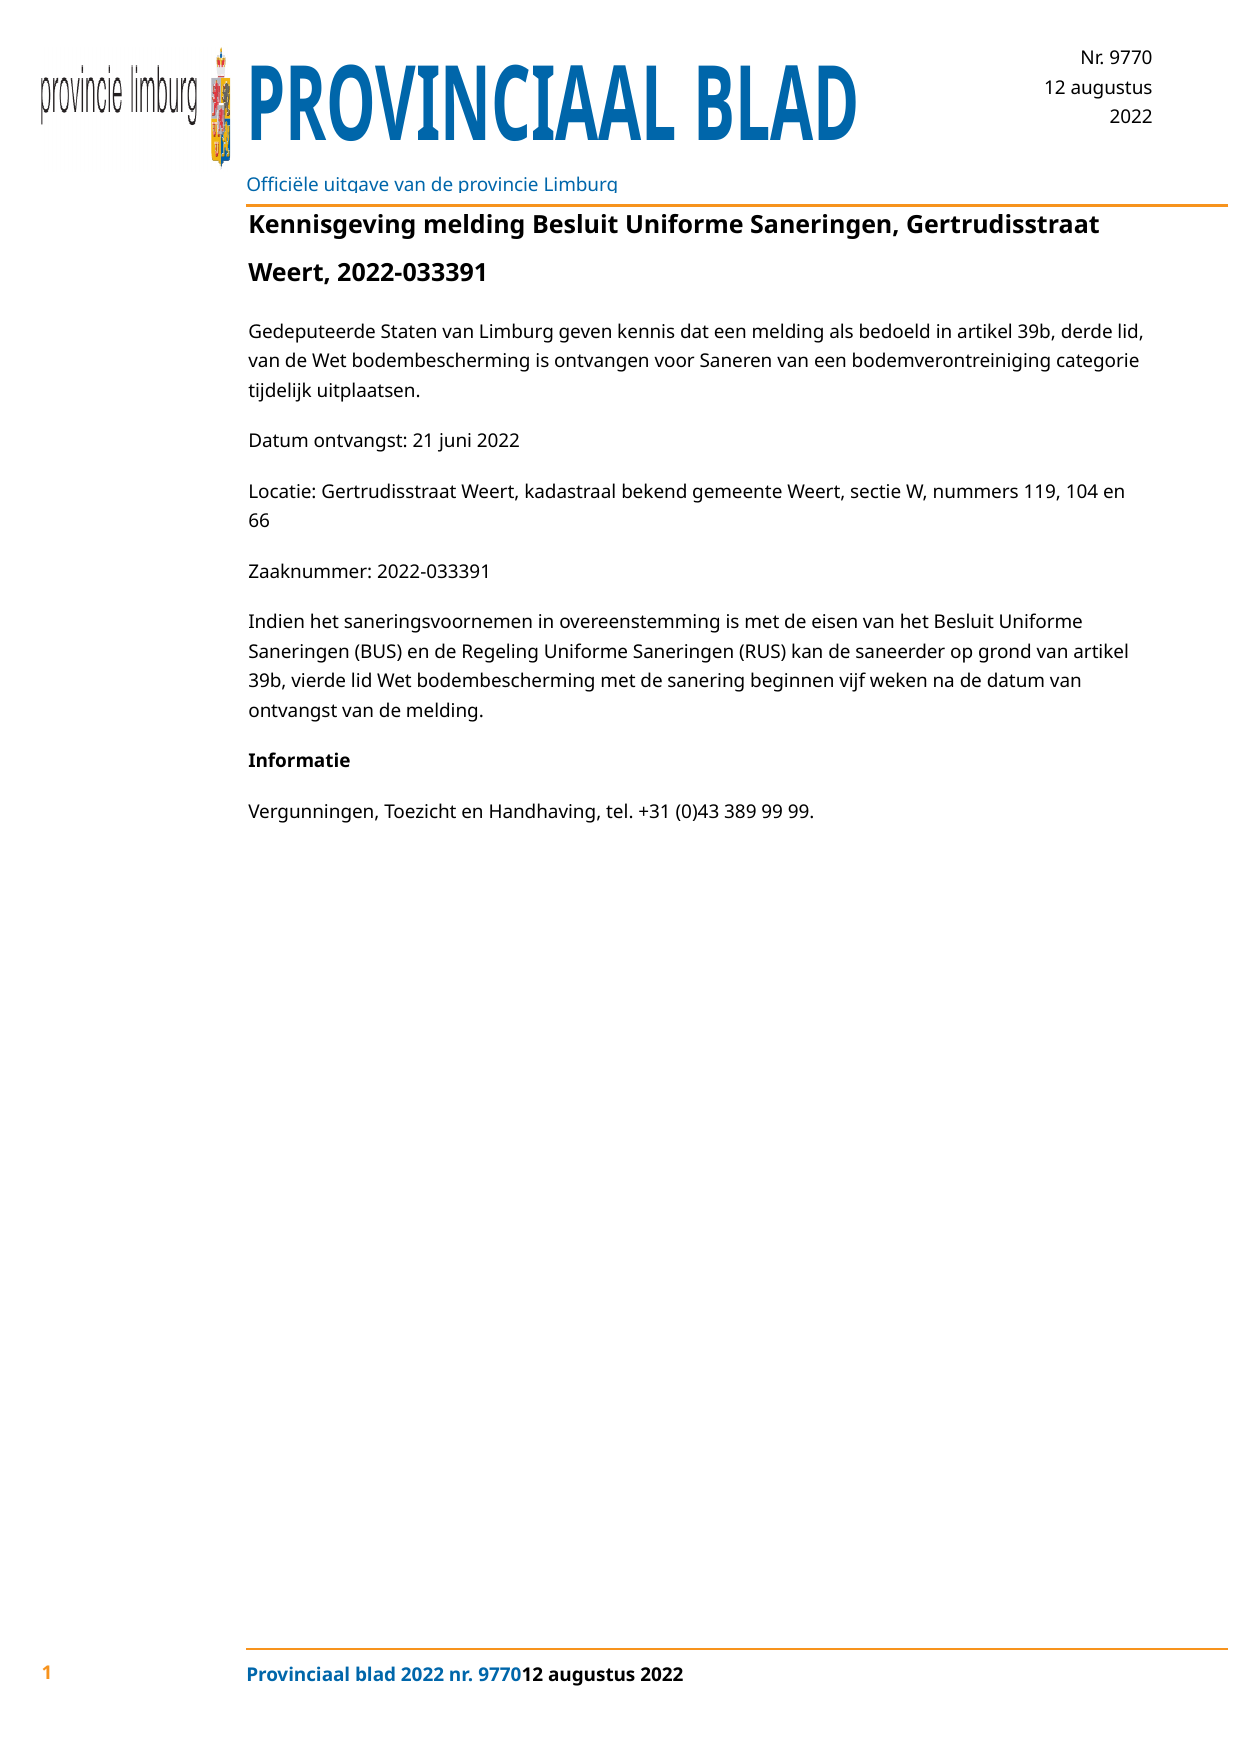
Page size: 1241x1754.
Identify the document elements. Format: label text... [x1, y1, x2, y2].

text Locatie: Gertrudisstraat Weert, kadastraal bekend gemeente Weert, sectie W, nummers 119, 104 en 66 [248, 478, 1152, 533]
picture [41, 47, 231, 172]
text Informatie [248, 747, 1152, 773]
text Datum ontvangst: 21 juni 2022 [248, 427, 1152, 453]
text Zaaknummer: 2022-033391 [248, 558, 1152, 584]
text Gedeputeerde Staten van Limburg geven kennis dat een melding als bedoeld in artikel 39b, derde lid, van de Wet bodembescherming is ontvangen voor Saneren van een bodemverontreiniging categorie tijdelijk uitplaatsen. [248, 318, 1152, 403]
text Kennisgeving melding Besluit Uniforme Saneringen, Gertrudisstraat Weert, 2022-033391 [248, 207, 1152, 288]
text Vergunningen, Toezicht en Handhaving, tel. +31 (0)43 389 99 99. [248, 798, 1152, 824]
text Indien het saneringsvoornemen in overeenstemming is met de eisen van het Besluit Uniforme Saneringen (BUS) en de Regeling Uniforme Saneringen (RUS) kan de saneerder op grond van artikel 39b, vierde lid Wet bodembescherming met de sanering beginnen vijf weken na de datum van ontvangst van de melding. [248, 608, 1152, 723]
